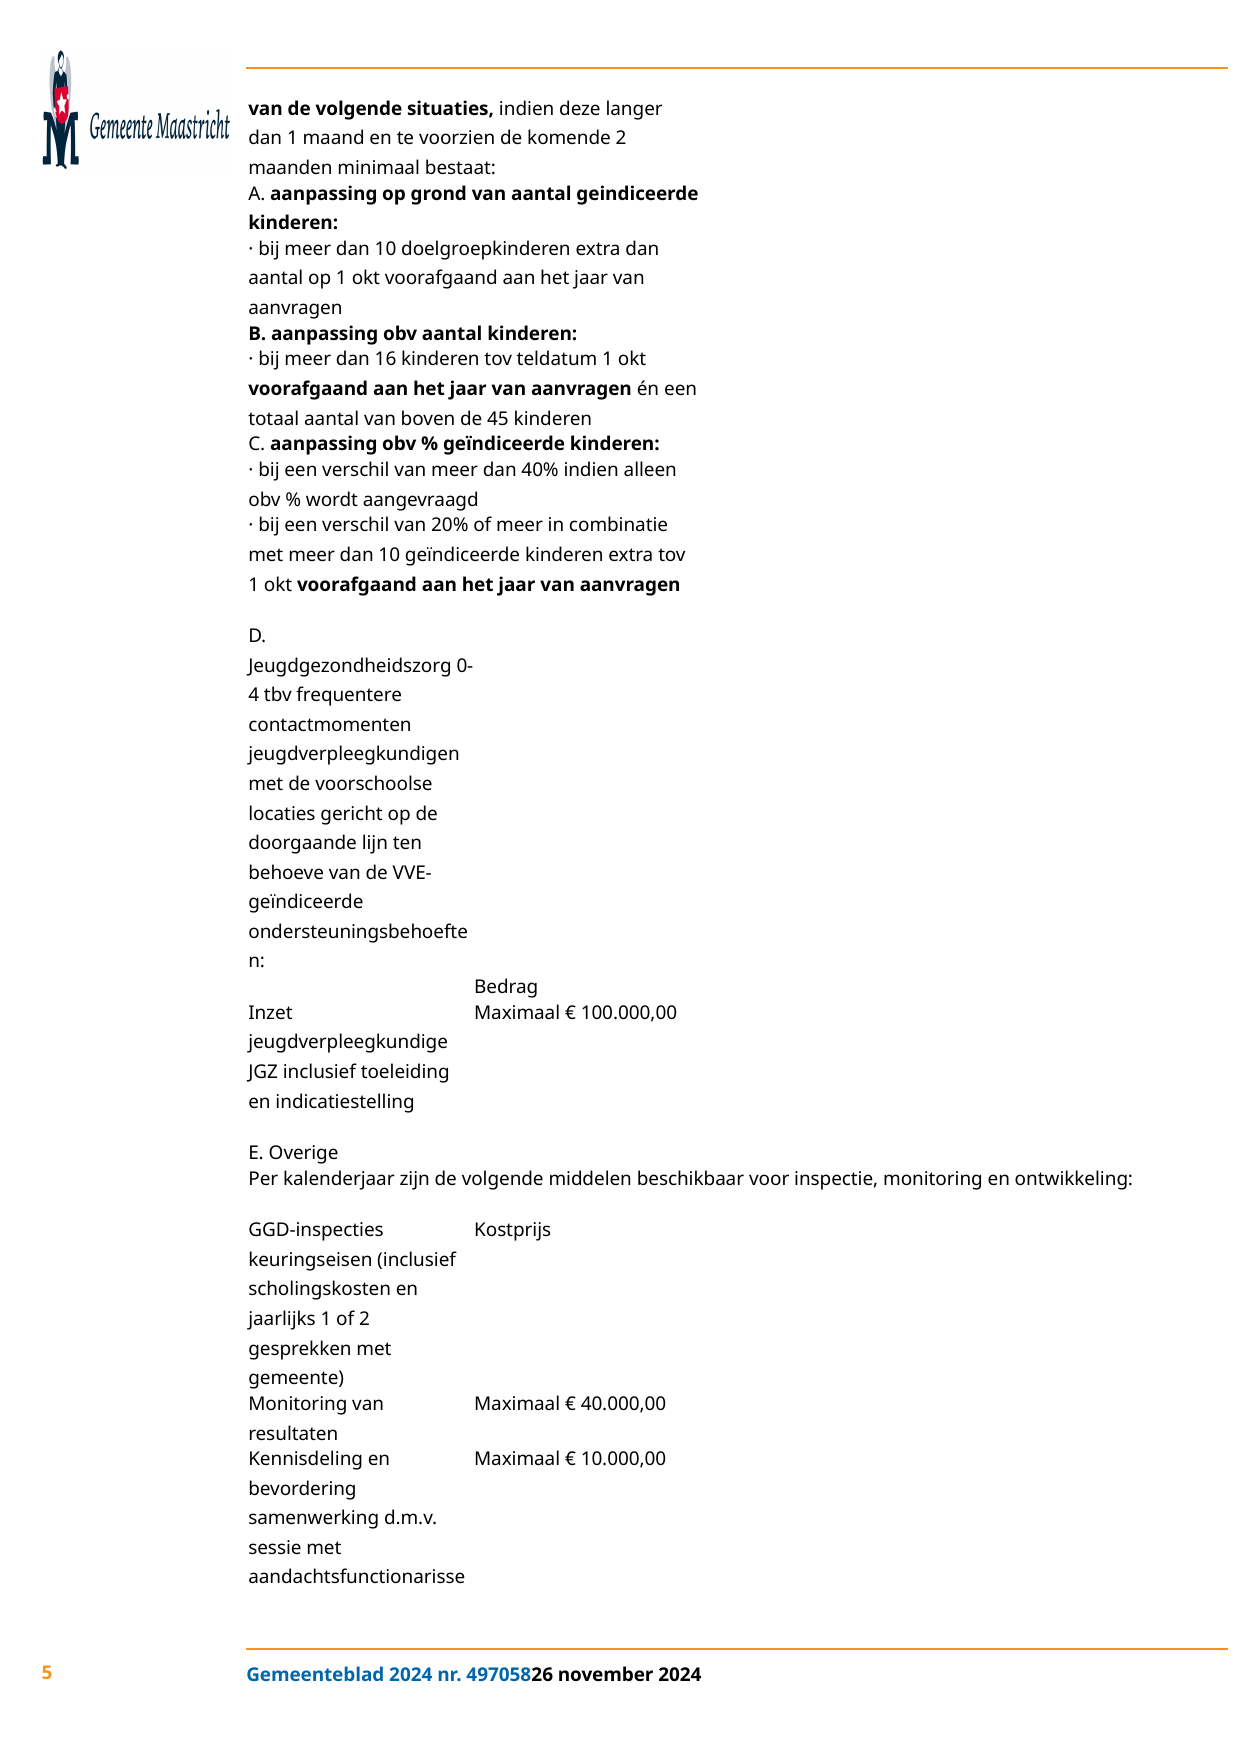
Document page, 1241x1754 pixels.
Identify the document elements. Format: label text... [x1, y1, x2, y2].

table_cell [700, 320, 926, 346]
table_cell [926, 1191, 1152, 1216]
table_cell [926, 1445, 1152, 1589]
table_cell [248, 596, 474, 622]
table_cell [700, 456, 926, 512]
table_cell [700, 346, 926, 431]
table_cell [926, 512, 1152, 596]
table_cell [926, 180, 1152, 235]
table_cell [474, 1114, 700, 1139]
table_cell Bedrag [474, 973, 700, 999]
table_cell [926, 1390, 1152, 1445]
table_cell [700, 1114, 926, 1139]
table_cell [248, 1191, 474, 1216]
table_cell [700, 973, 926, 999]
table_cell [474, 596, 700, 622]
table_cell van de volgende situaties, indien deze langer dan 1 maand en te voorzien de komende 2 maanden minimaal bestaat: [248, 95, 700, 180]
table_cell [700, 1139, 926, 1165]
table_cell [926, 1139, 1152, 1165]
table_cell · bij een verschil van 20% of meer in combinatie met meer dan 10 geïndiceerde kinderen extra tov 1 okt voorafgaand aan het jaar van aanvragen [248, 512, 700, 596]
table_cell [926, 999, 1152, 1113]
table_cell [926, 622, 1152, 973]
table_cell [700, 1445, 926, 1589]
table_cell [926, 456, 1152, 512]
table_cell · bij meer dan 10 doelgroepkinderen extra dan aantal op 1 okt voorafgaand aan het jaar van aanvragen [248, 235, 700, 320]
table_cell Kostprijs [474, 1216, 700, 1390]
table_cell Maximaal € 10.000,00 [474, 1445, 700, 1589]
table_cell Inzet jeugdverpleegkundige JGZ inclusief toeleiding en indicatiestelling [248, 999, 474, 1113]
table_cell Maximaal € 40.000,00 [474, 1390, 700, 1445]
table_cell D. Jeugdgezondheidszorg 0-4 tbv frequentere contactmomenten jeugdverpleegkundigen met de voorschoolse locaties gericht op de doorgaande lijn ten behoeve van de VVE-geïndiceerde ondersteuningsbehoeften: [248, 622, 474, 973]
table_cell C. aanpassing obv % geïndiceerde kinderen: [248, 431, 700, 456]
table_cell [926, 346, 1152, 431]
table_cell [926, 973, 1152, 999]
table_cell [700, 235, 926, 320]
table_cell [700, 431, 926, 456]
table_cell [926, 320, 1152, 346]
picture [41, 47, 231, 172]
table_cell [926, 1114, 1152, 1139]
table_cell E. Overige [248, 1139, 474, 1165]
table_cell Maximaal € 100.000,00 [474, 999, 700, 1113]
table_cell [700, 1390, 926, 1445]
table_cell [700, 999, 926, 1113]
table_cell Monitoring van resultaten [248, 1390, 474, 1445]
table_cell [926, 95, 1152, 180]
table_cell [248, 1114, 474, 1139]
table_cell [926, 431, 1152, 456]
table_cell Kennisdeling en bevordering samenwerking d.m.v. sessie met aandachtsfunctionarisse [248, 1445, 474, 1589]
table_cell [474, 1191, 700, 1216]
table_cell · bij een verschil van meer dan 40% indien alleen obv % wordt aangevraagd [248, 456, 700, 512]
table_cell [926, 1216, 1152, 1390]
table_cell B. aanpassing obv aantal kinderen: [248, 320, 700, 346]
table_cell [926, 596, 1152, 622]
table_cell [248, 973, 474, 999]
table_cell · bij meer dan 16 kinderen tov teldatum 1 okt voorafgaand aan het jaar van aanvragen én een totaal aantal van boven de 45 kinderen [248, 346, 700, 431]
table_cell [700, 622, 926, 973]
table_cell [700, 95, 926, 180]
table_cell [700, 1216, 926, 1390]
table_cell A. aanpassing op grond van aantal geindiceerde kinderen: [248, 180, 700, 235]
table_cell [700, 596, 926, 622]
table_cell [700, 512, 926, 596]
table_cell [474, 1139, 700, 1165]
table_cell [700, 1191, 926, 1216]
table_cell [700, 180, 926, 235]
table_cell [474, 622, 700, 973]
table_cell GGD-inspecties keuringseisen (inclusief scholingskosten en jaarlijks 1 of 2 gesprekken met gemeente) [248, 1216, 474, 1390]
table_cell Per kalenderjaar zijn de volgende middelen beschikbaar voor inspectie, monitoring en ontwikkeling: [248, 1165, 1152, 1191]
table_cell [926, 235, 1152, 320]
